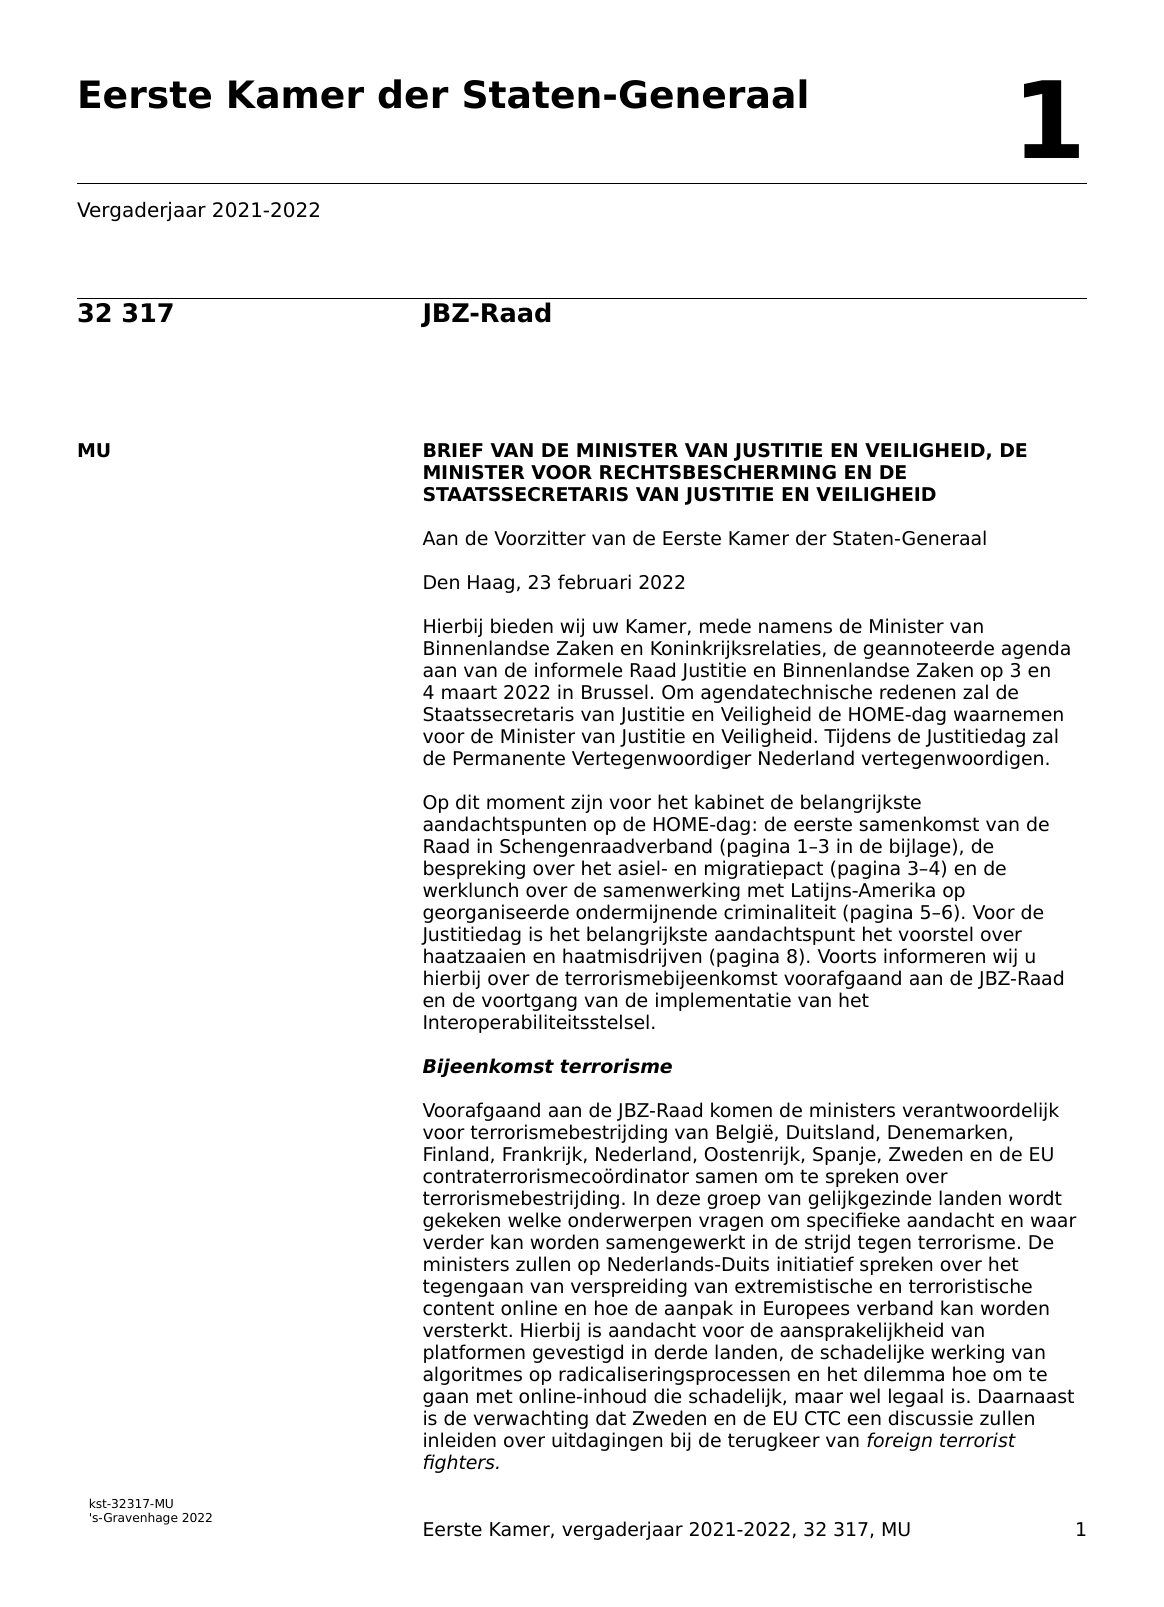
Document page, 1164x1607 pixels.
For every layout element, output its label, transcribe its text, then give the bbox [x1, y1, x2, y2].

text 's-Gravenhage 2022 [88, 1511, 323, 1525]
subtitle Bijeenkomst terrorisme [422, 1056, 1087, 1078]
text Den Haag, 23 februari 2022 [422, 572, 1087, 594]
table_header 1 [886, 59, 1087, 183]
table_cell Vergaderjaar 2021-2022 [77, 184, 1087, 298]
subtitle 32 317 JBZ-Raad [77, 299, 1087, 329]
table_header Eerste Kamer der Staten-Generaal [77, 59, 886, 183]
text kst-32317-MU [88, 1497, 323, 1511]
subtitle MU BRIEF VAN DE MINISTER VAN JUSTITIE EN VEILIGHEID, DE MINISTER VOOR RECHTSBESCHERMING EN DE STAATSSECRETARIS VAN JUSTITIE EN VEILIGHEID [77, 440, 1087, 506]
text Op dit moment zijn voor het kabinet de belangrijkste aandachtspunten op de HOME-dag: de eerste samenkomst van de Raad in Schengenraadverband (pagina 1–3 in de bijlage), de bespreking over het asiel- en migratiepact (pagina 3–4) en de werklunch over de samenwerking met Latijns-Amerika op georganiseerde ondermijnende criminaliteit (pagina 5–6). Voor de Justitiedag is het belangrijkste aandachtspunt het voorstel over haatzaaien en haatmisdrijven (pagina 8). Voorts informeren wij u hierbij over de terrorismebijeenkomst voorafgaand aan de JBZ-Raad en de voortgang van de implementatie van het Interoperabiliteitsstelsel. [422, 792, 1087, 1034]
text Hierbij bieden wij uw Kamer, mede namens de Minister van Binnenlandse Zaken en Koninkrijksrelaties, de geannoteerde agenda aan van de informele Raad Justitie en Binnenlandse Zaken op 3 en 4 maart 2022 in Brussel. Om agendatechnische redenen zal de Staatssecretaris van Justitie en Veiligheid de HOME-dag waarnemen voor de Minister van Justitie en Veiligheid. Tijdens de Justitiedag zal de Permanente Vertegenwoordiger Nederland vertegenwoordigen. [422, 616, 1087, 770]
text Voorafgaand aan de JBZ-Raad komen de ministers verantwoordelijk voor terrorismebestrijding van België, Duitsland, Denemarken, Finland, Frankrijk, Nederland, Oostenrijk, Spanje, Zweden en de EU contraterrorismecoördinator samen om te spreken over terrorismebestrijding. In deze groep van gelijkgezinde landen wordt gekeken welke onderwerpen vragen om specifieke aandacht en waar verder kan worden samengewerkt in de strijd tegen terrorisme. De ministers zullen op Nederlands-Duits initiatief spreken over het tegengaan van verspreiding van extremistische en terroristische content online en hoe de aanpak in Europees verband kan worden versterkt. Hierbij is aandacht voor de aansprakelijkheid van platformen gevestigd in derde landen, de schadelijke werking van algoritmes op radicaliseringsprocessen en het dilemma hoe om te gaan met online-inhoud die schadelijk, maar wel legaal is. Daarnaast is de verwachting dat Zweden en de EU CTC een discussie zullen inleiden over uitdagingen bij de terugkeer van foreign terrorist fighters. [422, 1100, 1087, 1474]
text Aan de Voorzitter van de Eerste Kamer der Staten-Generaal [422, 528, 1087, 550]
